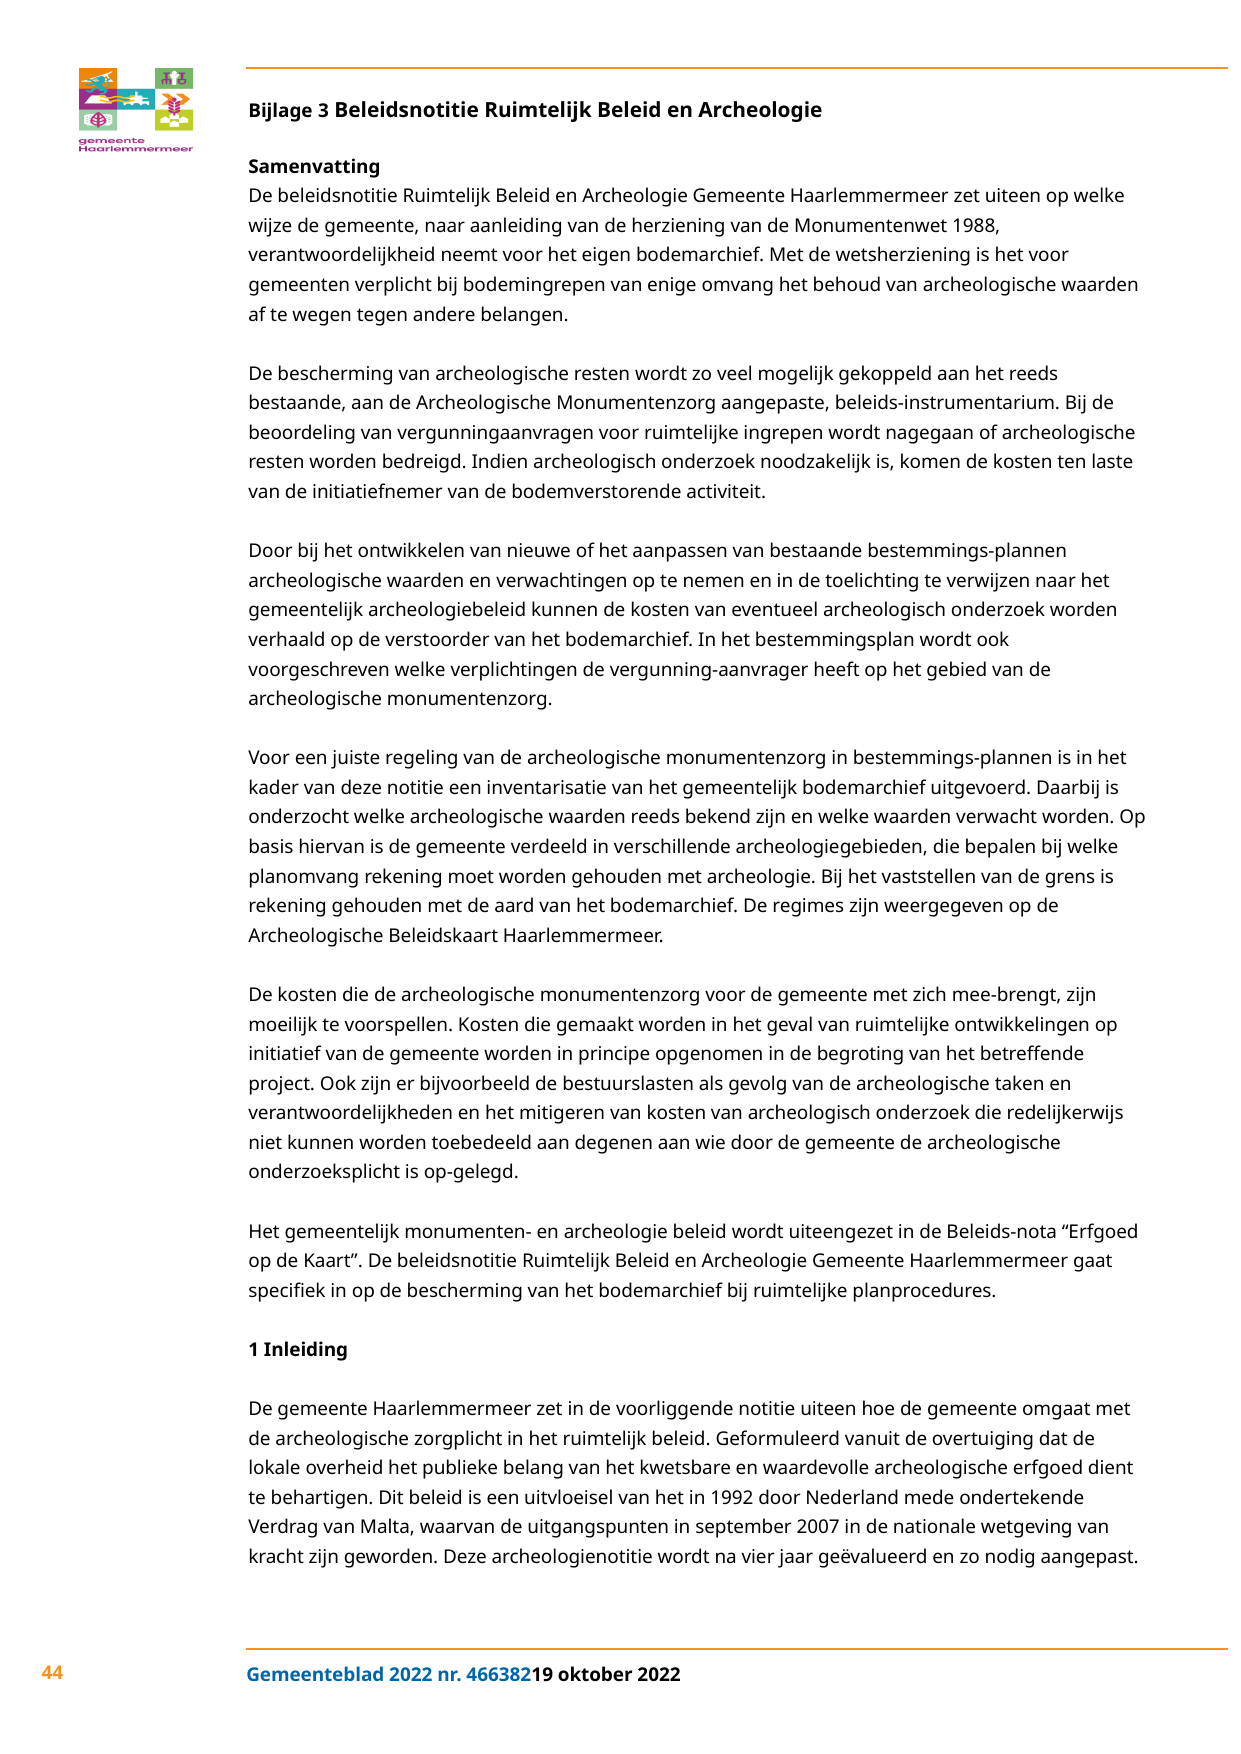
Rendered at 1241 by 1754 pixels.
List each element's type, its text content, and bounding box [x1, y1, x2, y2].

text De bescherming van archeologische resten wordt zo veel mogelijk gekoppeld aan het reeds bestaande, aan de Archeologische Monumentenzorg aangepaste, beleids-instrumentarium. Bij de beoordeling van vergunningaanvragen voor ruimtelijke ingrepen wordt nagegaan of archeologische resten worden bedreigd. Indien archeologisch onderzoek noodzakelijk is, komen de kosten ten laste van de initiatiefnemer van de bodemverstorende activiteit. [248, 360, 1152, 504]
text Bijlage 3 Beleidsnotitie Ruimtelijk Beleid en Archeologie [248, 95, 1152, 123]
text Het gemeentelijk monumenten- en archeologie beleid wordt uiteengezet in de Beleids-nota “Erfgoed op de Kaart”. De beleidsnotitie Ruimtelijk Beleid en Archeologie Gemeente Haarlemmermeer gaat specifiek in op de bescherming van het bodemarchief bij ruimtelijke planprocedures. [248, 1218, 1152, 1303]
text De kosten die de archeologische monumentenzorg voor de gemeente met zich mee-brengt, zijn moeilijk te voorspellen. Kosten die gemaakt worden in het geval van ruimtelijke ontwikkelingen op initiatief van de gemeente worden in principe opgenomen in de begroting van het betreffende project. Ook zijn er bijvoorbeeld de bestuurslasten als gevolg van de archeologische taken en verantwoordelijkheden en het mitigeren van kosten van archeologisch onderzoek die redelijkerwijs niet kunnen worden toebedeeld aan degenen aan wie door de gemeente de archeologische onderzoeksplicht is op-gelegd. [248, 981, 1152, 1184]
text Samenvatting [248, 153, 1152, 179]
text Voor een juiste regeling van de archeologische monumentenzorg in bestemmings-plannen is in het kader van deze notitie een inventarisatie van het gemeentelijk bodemarchief uitgevoerd. Daarbij is onderzocht welke archeologische waarden reeds bekend zijn en welke waarden verwacht worden. Op basis hiervan is de gemeente verdeeld in verschillende archeologiegebieden, die bepalen bij welke planomvang rekening moet worden gehouden met archeologie. Bij het vaststellen van de grens is rekening gehouden met de aard van het bodemarchief. De regimes zijn weergegeven op de Archeologische Beleidskaart Haarlemmermeer. [248, 744, 1152, 948]
text Door bij het ontwikkelen van nieuwe of het aanpassen van bestaande bestemmings-plannen archeologische waarden en verwachtingen op te nemen en in de toelichting te verwijzen naar het gemeentelijk archeologiebeleid kunnen de kosten van eventueel archeologisch onderzoek worden verhaald op de verstoorder van het bodemarchief. In het bestemmingsplan wordt ook voorgeschreven welke verplichtingen de vergunning-aanvrager heeft op het gebied van de archeologische monumentenzorg. [248, 537, 1152, 711]
text De beleidsnotitie Ruimtelijk Beleid en Archeologie Gemeente Haarlemmermeer zet uiteen op welke wijze de gemeente, naar aanleiding van de herziening van de Monumentenwet 1988, verantwoordelijkheid neemt voor het eigen bodemarchief. Met de wetsherziening is het voor gemeenten verplicht bij bodemingrepen van enige omvang het behoud van archeologische waarden af te wegen tegen andere belangen. [248, 182, 1152, 327]
picture [41, 47, 231, 172]
text De gemeente Haarlemmermeer zet in de voorliggende notitie uiteen hoe de gemeente omgaat met de archeologische zorgplicht in het ruimtelijk beleid. Geformuleerd vanuit de overtuiging dat de lokale overheid het publieke belang van het kwetsbare en waardevolle archeologische erfgoed dient te behartigen. Dit beleid is een uitvloeisel van het in 1992 door Nederland mede ondertekende Verdrag van Malta, waarvan de uitgangspunten in september 2007 in de nationale wetgeving van kracht zijn geworden. Deze archeologienotitie wordt na vier jaar geëvalueerd en zo nodig aangepast. [248, 1395, 1152, 1569]
text 1 Inleiding [248, 1336, 1152, 1362]
